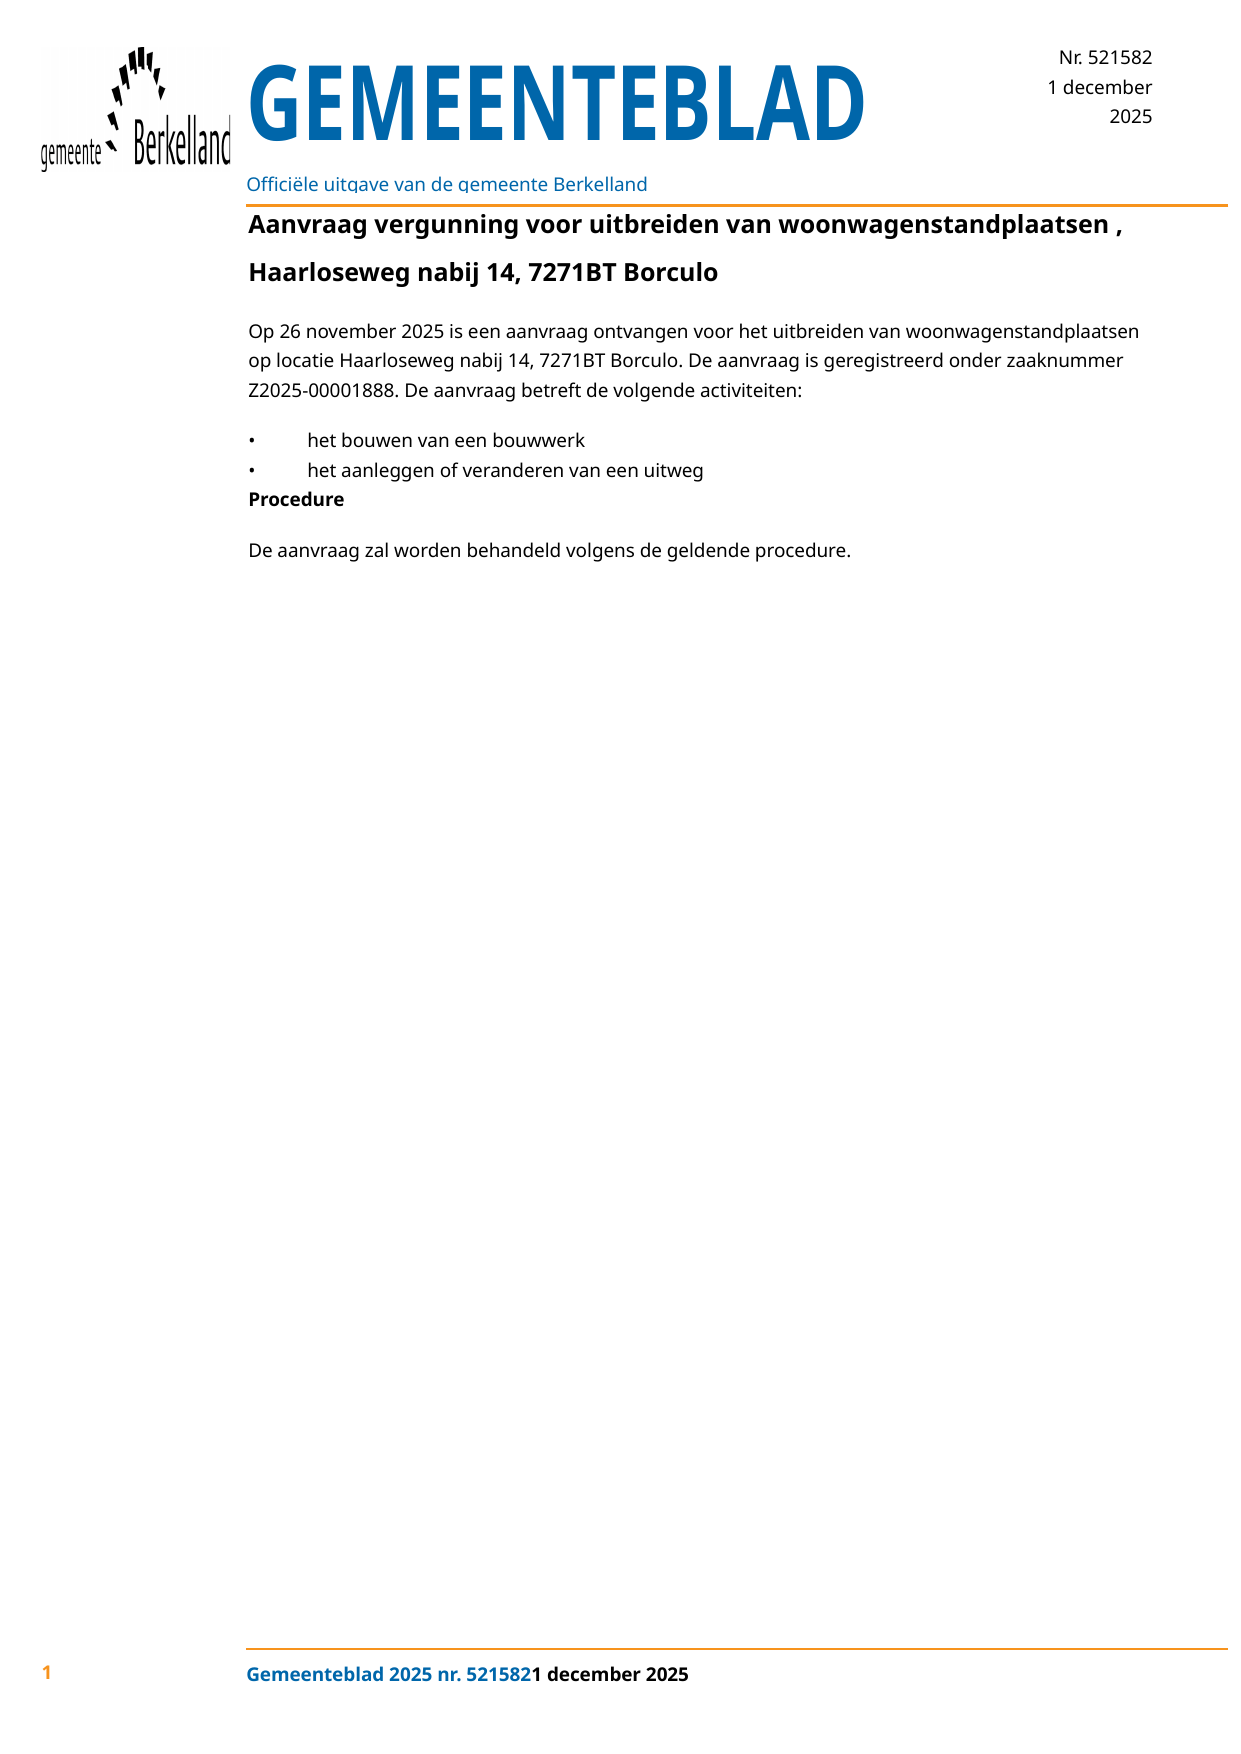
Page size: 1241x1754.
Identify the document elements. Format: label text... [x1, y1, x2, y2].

list het aanleggen of veranderen van een uitweg [248, 457, 1152, 483]
list het bouwen van een bouwwerk [248, 427, 1152, 453]
text Op 26 november 2025 is een aanvraag ontvangen voor het uitbreiden van woonwagenstandplaatsen op locatie Haarloseweg nabij 14, 7271BT Borculo. De aanvraag is geregistreerd onder zaaknummer Z2025-00001888. De aanvraag betreft de volgende activiteiten: [248, 318, 1152, 403]
text Procedure [248, 487, 1152, 512]
text De aanvraag zal worden behandeld volgens de geldende procedure. [248, 537, 1152, 563]
text Aanvraag vergunning voor uitbreiden van woonwagenstandplaatsen , Haarloseweg nabij 14, 7271BT Borculo [248, 207, 1152, 288]
picture [41, 47, 231, 172]
